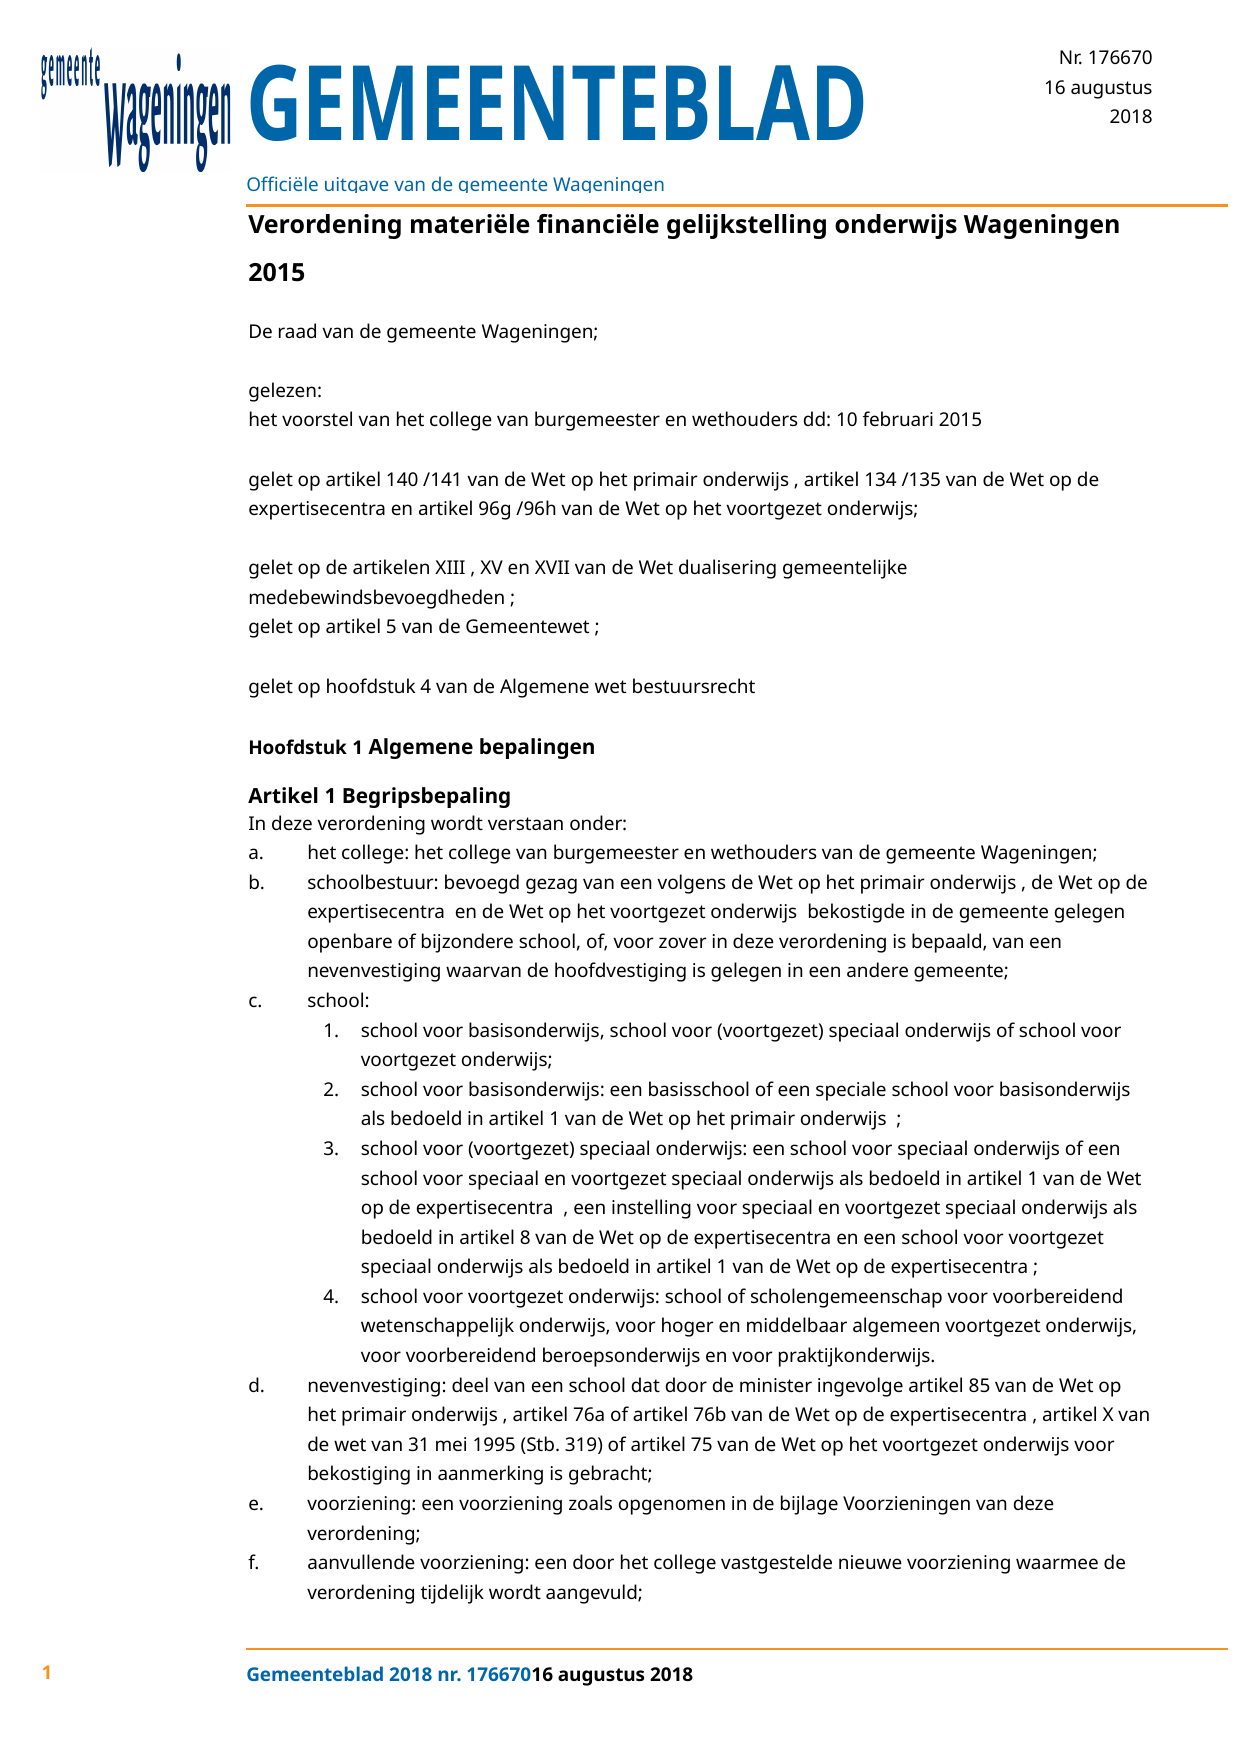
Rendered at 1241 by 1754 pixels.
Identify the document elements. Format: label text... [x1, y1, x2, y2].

list school voor basisonderwijs, school voor (voortgezet) speciaal onderwijs of school voor voortgezet onderwijs; [323, 1017, 1152, 1072]
text In deze verordening wordt verstaan onder: [248, 810, 1152, 836]
text gelet op artikel 5 van de Gemeentewet ; [248, 614, 1152, 639]
list school voor (voortgezet) speciaal onderwijs: een school voor speciaal onderwijs of een school voor speciaal en voortgezet speciaal onderwijs als bedoeld in artikel 1 van de Wet op de expertisecentra , een instelling voor speciaal en voortgezet speciaal onderwijs als bedoeld in artikel 8 van de Wet op de expertisecentra en een school voor voortgezet speciaal onderwijs als bedoeld in artikel 1 van de Wet op de expertisecentra ; [323, 1135, 1152, 1279]
list school voor basisonderwijs: een basisschool of een speciale school voor basisonderwijs als bedoeld in artikel 1 van de Wet op het primair onderwijs ; [323, 1076, 1152, 1131]
text gelet op de artikelen XIII , XV en XVII van de Wet dualisering gemeentelijke medebewindsbevoegdheden ; [248, 554, 1152, 610]
text het voorstel van het college van burgemeester en wethouders dd: 10 februari 2015 [248, 407, 1152, 432]
list aanvullende voorziening: een door het college vastgestelde nieuwe voorziening waarmee de verordening tijdelijk wordt aangevuld; [248, 1549, 1152, 1605]
text gelezen: [248, 377, 1152, 403]
text gelet op hoofdstuk 4 van de Algemene wet bestuursrecht [248, 673, 1152, 699]
text De raad van de gemeente Wageningen; [248, 318, 1152, 344]
list voorziening: een voorziening zoals opgenomen in de bijlage Voorzieningen van deze verordening; [248, 1490, 1152, 1546]
text Verordening materiële financiële gelijkstelling onderwijs Wageningen 2015 [248, 207, 1152, 288]
text Hoofdstuk 1 Algemene bepalingen [248, 732, 1152, 761]
list schoolbestuur: bevoegd gezag van een volgens de Wet op het primair onderwijs , de Wet op de expertisecentra en de Wet op het voortgezet onderwijs bekostigde in de gemeente gelegen openbare of bijzondere school, of, voor zover in deze verordening is bepaald, van een nevenvestiging waarvan de hoofdvestiging is gelegen in een andere gemeente; [248, 869, 1152, 983]
text Artikel 1 Begripsbepaling [248, 781, 1152, 810]
text gelet op artikel 140 /141 van de Wet op het primair onderwijs , artikel 134 /135 van de Wet op de expertisecentra en artikel 96g /96h van de Wet op het voortgezet onderwijs; [248, 466, 1152, 521]
list het college: het college van burgemeester en wethouders van de gemeente Wageningen; [248, 839, 1152, 865]
list school voor voortgezet onderwijs: school of scholengemeenschap voor voorbereidend wetenschappelijk onderwijs, voor hoger en middelbaar algemeen voortgezet onderwijs, voor voorbereidend beroepsonderwijs en voor praktijkonderwijs. [323, 1283, 1152, 1368]
picture [41, 47, 231, 172]
list nevenvestiging: deel van een school dat door de minister ingevolge artikel 85 van de Wet op het primair onderwijs , artikel 76a of artikel 76b van de Wet op de expertisecentra , artikel X van de wet van 31 mei 1995 (Stb. 319) of artikel 75 van de Wet op het voortgezet onderwijs voor bekostiging in aanmerking is gebracht; [248, 1372, 1152, 1486]
list school: [248, 987, 1152, 1013]
